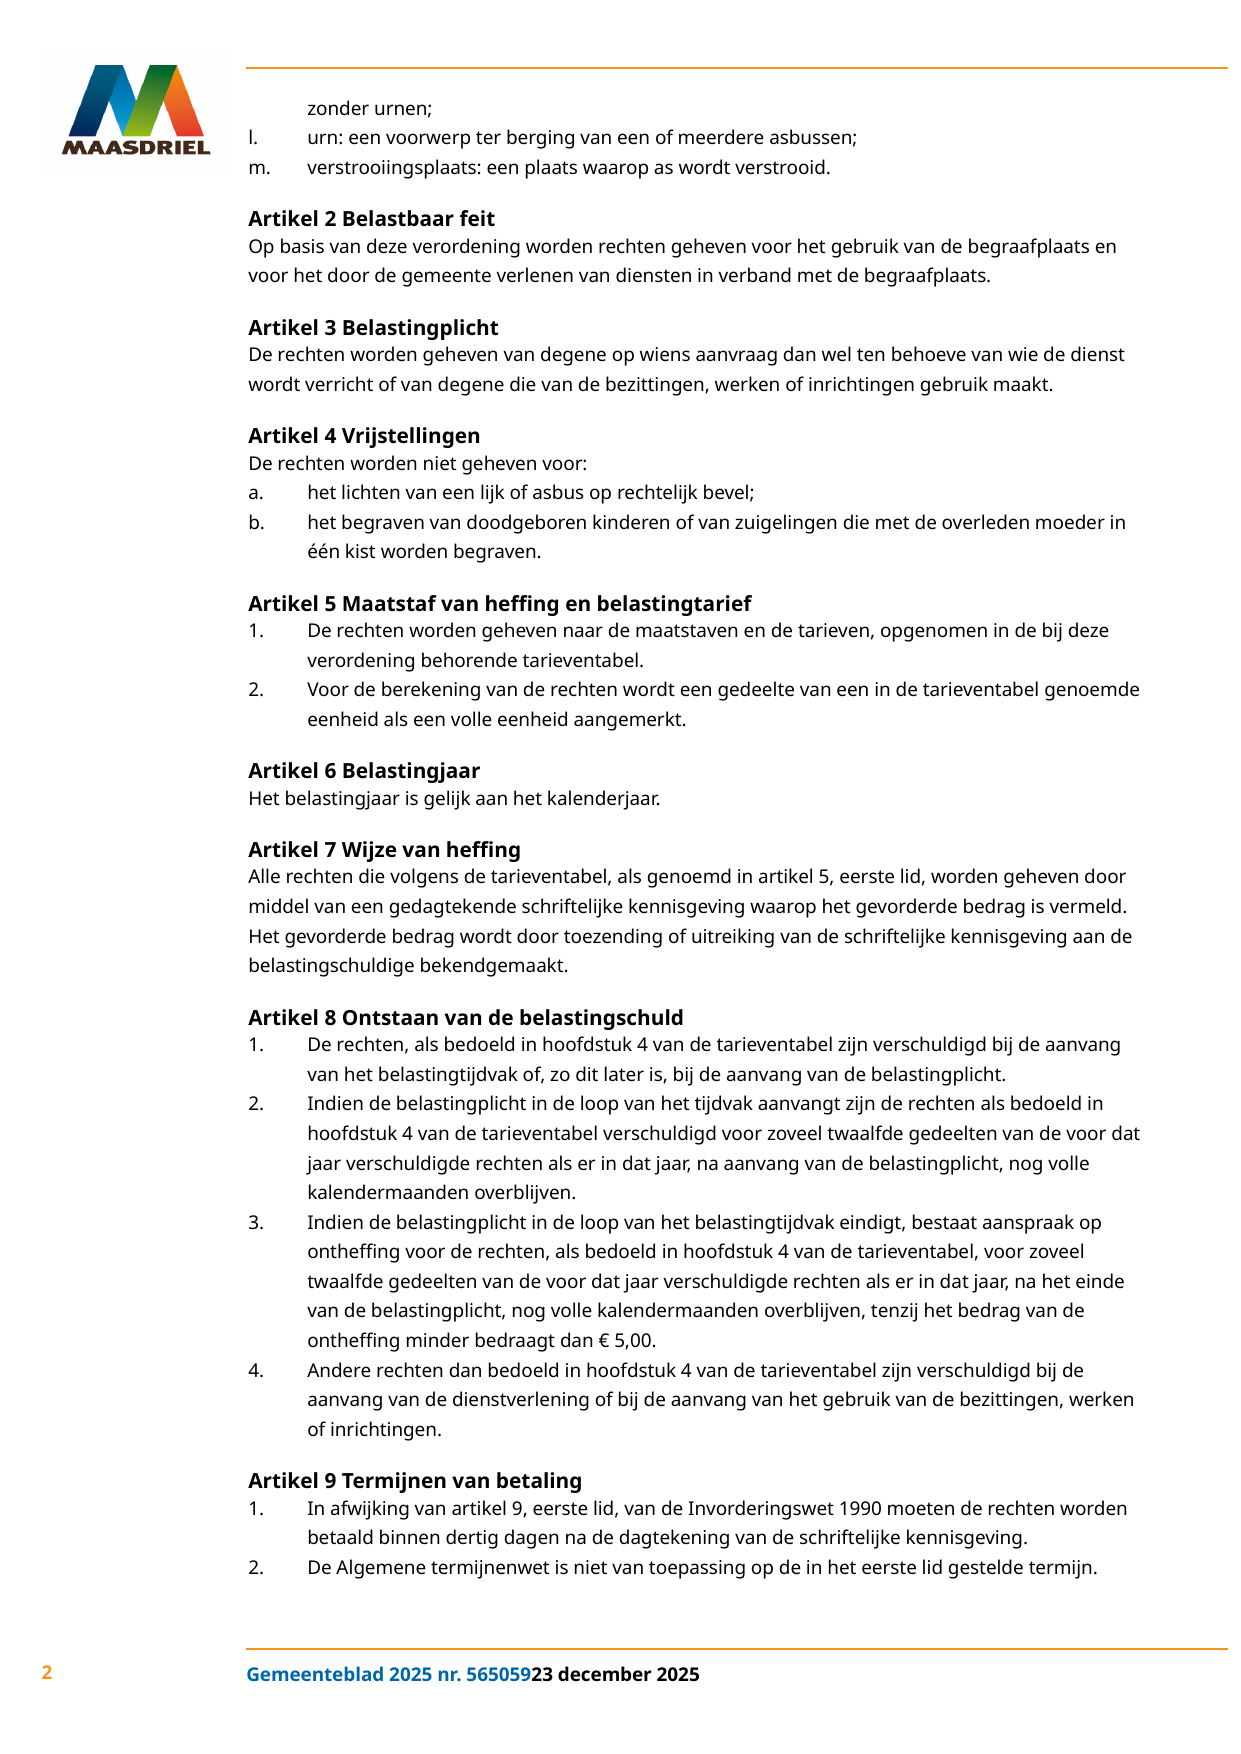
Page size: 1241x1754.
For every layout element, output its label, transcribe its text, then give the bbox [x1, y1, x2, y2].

list De rechten, als bedoeld in hoofdstuk 4 van de tarieventabel zijn verschuldigd bij de aanvang van het belastingtijdvak of, zo dit later is, bij de aanvang van de belastingplicht. [248, 1031, 1152, 1087]
text Artikel 5 Maatstaf van heffing en belastingtarief [248, 589, 1152, 617]
list Indien de belastingplicht in de loop van het tijdvak aanvangt zijn de rechten als bedoeld in hoofdstuk 4 van de tarieventabel verschuldigd voor zoveel twaalfde gedeelten van de voor dat jaar verschuldigde rechten als er in dat jaar, na aanvang van de belastingplicht, nog volle kalendermaanden overblijven. [248, 1091, 1152, 1205]
list verstrooiingsplaats: een plaats waarop as wordt verstrooid. [248, 154, 1152, 180]
list Indien de belastingplicht in de loop van het belastingtijdvak eindigt, bestaat aanspraak op ontheffing voor de rechten, als bedoeld in hoofdstuk 4 van de tarieventabel, voor zoveel twaalfde gedeelten van de voor dat jaar verschuldigde rechten als er in dat jaar, na het einde van de belastingplicht, nog volle kalendermaanden overblijven, tenzij het bedrag van de ontheffing minder bedraagt dan € 5,00. [248, 1209, 1152, 1353]
text Op basis van deze verordening worden rechten geheven voor het gebruik van de begraafplaats en voor het door de gemeente verlenen van diensten in verband met de begraafplaats. [248, 233, 1152, 288]
text De rechten worden niet geheven voor: [248, 450, 1152, 475]
list In afwijking van artikel 9, eerste lid, van de Invorderingswet 1990 moeten de rechten worden betaald binnen dertig dagen na de dagtekening van de schriftelijke kennisgeving. [248, 1495, 1152, 1550]
list zonder urnen; [248, 95, 1152, 121]
text Alle rechten die volgens de tarieventabel, als genoemd in artikel 5, eerste lid, worden geheven door middel van een gedagtekende schriftelijke kennisgeving waarop het gevorderde bedrag is vermeld. Het gevorderde bedrag wordt door toezending of uitreiking van de schriftelijke kennisgeving aan de belastingschuldige bekendgemaakt. [248, 864, 1152, 978]
text Het belastingjaar is gelijk aan het kalenderjaar. [248, 785, 1152, 811]
list De rechten worden geheven naar de maatstaven en de tarieven, opgenomen in de bij deze verordening behorende tarieventabel. [248, 617, 1152, 673]
text De rechten worden geheven van degene op wiens aanvraag dan wel ten behoeve van wie de dienst wordt verricht of van degene die van de bezittingen, werken of inrichtingen gebruik maakt. [248, 341, 1152, 397]
text Artikel 7 Wijze van heffing [248, 835, 1152, 864]
list het begraven van doodgeboren kinderen of van zuigelingen die met de overleden moeder in één kist worden begraven. [248, 509, 1152, 564]
list Andere rechten dan bedoeld in hoofdstuk 4 van de tarieventabel zijn verschuldigd bij de aanvang van de dienstverlening of bij de aanvang van het gebruik van de bezittingen, werken of inrichtingen. [248, 1357, 1152, 1442]
picture [41, 47, 231, 172]
text Artikel 9 Termijnen van betaling [248, 1466, 1152, 1495]
text Artikel 2 Belastbaar feit [248, 204, 1152, 233]
list het lichten van een lijk of asbus op rechtelijk bevel; [248, 479, 1152, 505]
text Artikel 8 Ontstaan van de belastingschuld [248, 1003, 1152, 1031]
text Artikel 6 Belastingjaar [248, 756, 1152, 785]
text Artikel 4 Vrijstellingen [248, 421, 1152, 450]
list urn: een voorwerp ter berging van een of meerdere asbussen; [248, 124, 1152, 150]
text Artikel 3 Belastingplicht [248, 313, 1152, 341]
list Voor de berekening van de rechten wordt een gedeelte van een in de tarieventabel genoemde eenheid als een volle eenheid aangemerkt. [248, 676, 1152, 732]
list De Algemene termijnenwet is niet van toepassing op de in het eerste lid gestelde termijn. [248, 1554, 1152, 1580]
